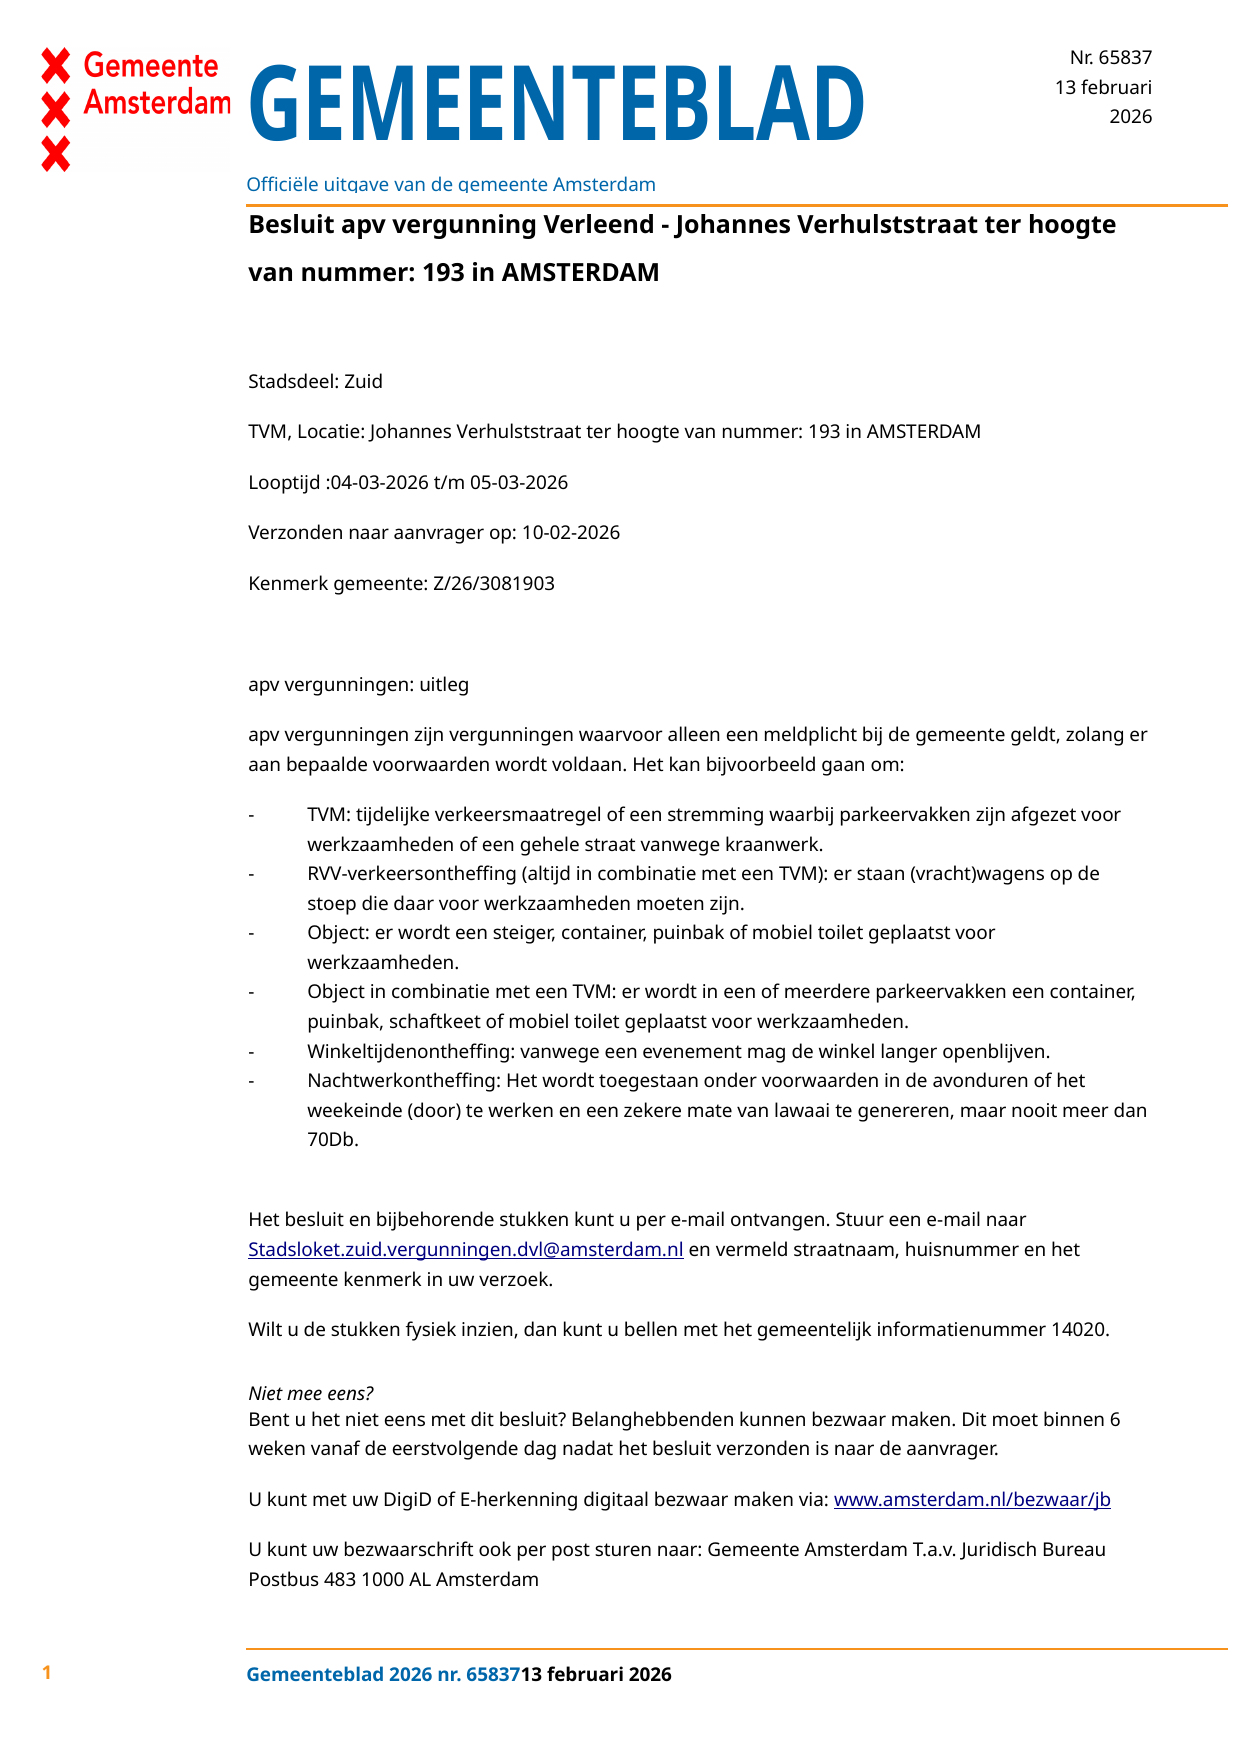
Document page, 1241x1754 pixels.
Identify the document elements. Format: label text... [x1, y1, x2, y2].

text Kenmerk gemeente: Z/26/3081903 [248, 570, 1152, 596]
list Winkeltijdenontheffing: vanwege een evenement mag de winkel langer openblijven. [248, 1038, 1152, 1064]
text apv vergunningen: uitleg [248, 671, 1152, 697]
text TVM, Locatie: Johannes Verhulststraat ter hoogte van nummer: 193 in AMSTERDAM [248, 419, 1152, 444]
list Nachtwerkontheffing: Het wordt toegestaan onder voorwaarden in de avonduren of het weekeinde (door) te werken en een zekere mate van lawaai te genereren, maar nooit meer dan 70Db. [248, 1067, 1152, 1152]
text U kunt uw bezwaarschrift ook per post sturen naar: Gemeente Amsterdam T.a.v. Juridisch Bureau Postbus 483 1000 AL Amsterdam [248, 1536, 1152, 1592]
text apv vergunningen zijn vergunningen waarvoor alleen een meldplicht bij de gemeente geldt, zolang er aan bepaalde voorwaarden wordt voldaan. Het kan bijvoorbeeld gaan om: [248, 721, 1152, 777]
text Het besluit en bijbehorende stukken kunt u per e-mail ontvangen. Stuur een e-mail naar Stadsloket.zuid.vergunningen.dvl@amsterdam.nl en vermeld straatnaam, huisnummer en het gemeente kenmerk in uw verzoek. [248, 1207, 1152, 1292]
picture [41, 47, 231, 172]
text Besluit apv vergunning Verleend - Johannes Verhulststraat ter hoogte van nummer: 193 in AMSTERDAM [248, 207, 1152, 288]
list TVM: tijdelijke verkeersmaatregel of een stremming waarbij parkeervakken zijn afgezet voor werkzaamheden of een gehele straat vanwege kraanwerk. [248, 801, 1152, 857]
list RVV-verkeersontheffing (altijd in combinatie met een TVM): er staan (vracht)wagens op de stoep die daar voor werkzaamheden moeten zijn. [248, 860, 1152, 916]
list Object: er wordt een steiger, container, puinbak of mobiel toilet geplaatst voor werkzaamheden. [248, 919, 1152, 975]
list Object in combinatie met een TVM: er wordt in een of meerdere parkeervakken een container, puinbak, schaftkeet of mobiel toilet geplaatst voor werkzaamheden. [248, 979, 1152, 1034]
text Niet mee eens? [248, 1380, 1152, 1406]
text Stadsdeel: Zuid [248, 368, 1152, 394]
text Looptijd :04-03-2026 t/m 05-03-2026 [248, 469, 1152, 495]
text U kunt met uw DigiD of E-herkenning digitaal bezwaar maken via: www.amsterdam.nl/bezwaar/jb [248, 1486, 1152, 1512]
text Verzonden naar aanvrager op: 10-02-2026 [248, 519, 1152, 545]
text Bent u het niet eens met dit besluit? Belanghebbenden kunnen bezwaar maken. Dit moet binnen 6 weken vanaf de eerstvolgende dag nadat het besluit verzonden is naar de aanvrager. [248, 1406, 1152, 1461]
text Wilt u de stukken fysiek inzien, dan kunt u bellen met het gemeentelijk informatienummer 14020. [248, 1316, 1152, 1342]
